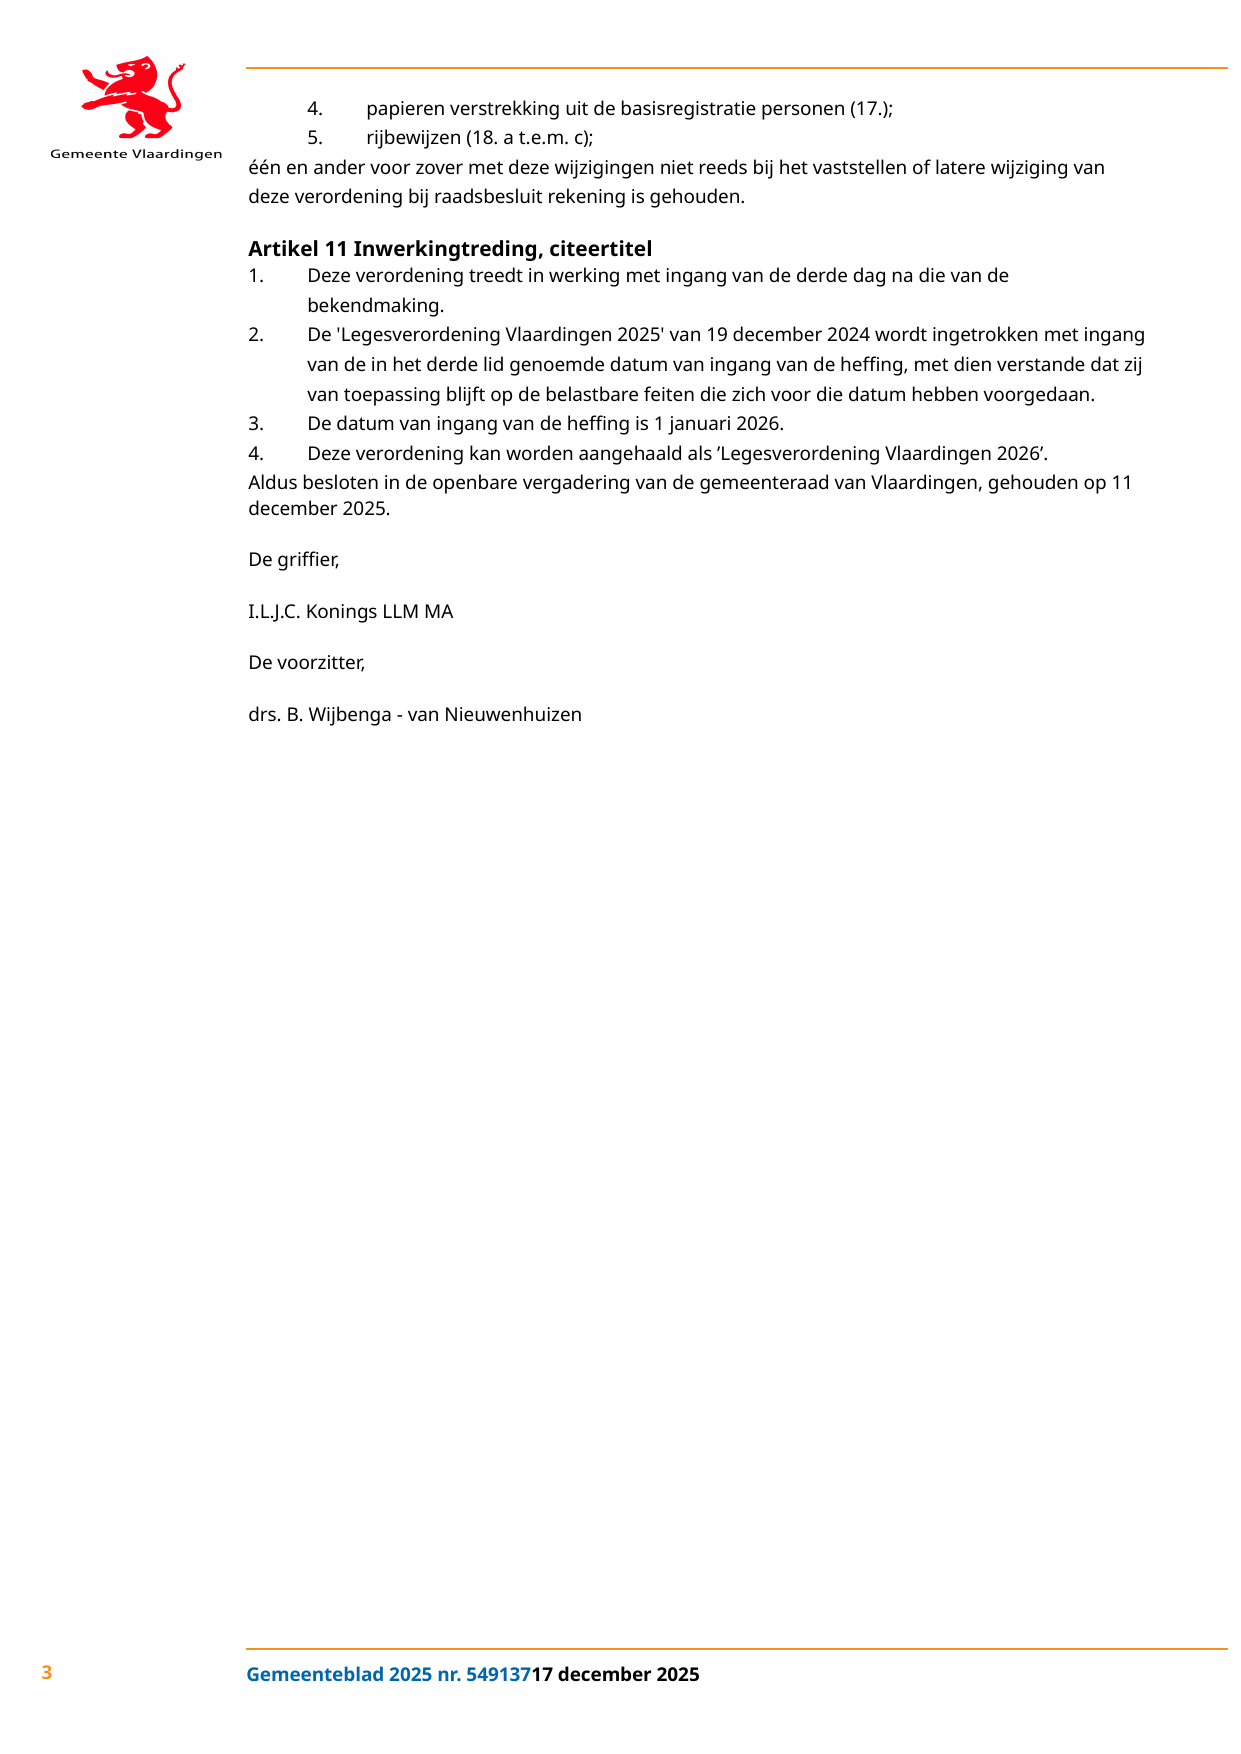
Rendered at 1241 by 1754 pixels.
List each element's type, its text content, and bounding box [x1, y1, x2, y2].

text I.L.J.C. Konings LLM MA [248, 598, 1152, 624]
text Aldus besloten in de openbare vergadering van de gemeenteraad van Vlaardingen, gehouden op 11 december 2025. [248, 469, 1152, 521]
text De voorzitter, [248, 649, 1152, 675]
list De 'Legesverordening Vlaardingen 2025' van 19 december 2024 wordt ingetrokken met ingang van de in het derde lid genoemde datum van ingang van de heffing, met dien verstande dat zij van toepassing blijft op de belastbare feiten die zich voor die datum hebben voorgedaan. [248, 322, 1152, 406]
list Deze verordening treedt in werking met ingang van de derde dag na die van de bekendmaking. [248, 262, 1152, 318]
list papieren verstrekking uit de basisregistratie personen (17.); [307, 95, 1152, 121]
text De griffier, [248, 547, 1152, 572]
text één en ander voor zover met deze wijzigingen niet reeds bij het vaststellen of latere wijziging van deze verordening bij raadsbesluit rekening is gehouden. [248, 154, 1152, 209]
list Deze verordening kan worden aangehaald als ’Legesverordening Vlaardingen 2026’. [248, 440, 1152, 466]
text drs. B. Wijbenga - van Nieuwenhuizen [248, 701, 1152, 727]
list De datum van ingang van de heffing is 1 januari 2026. [248, 410, 1152, 436]
text Artikel 11 Inwerkingtreding, citeertitel [248, 234, 1152, 262]
list rijbewijzen (18. a t.e.m. c); [307, 124, 1152, 150]
picture [41, 47, 231, 172]
